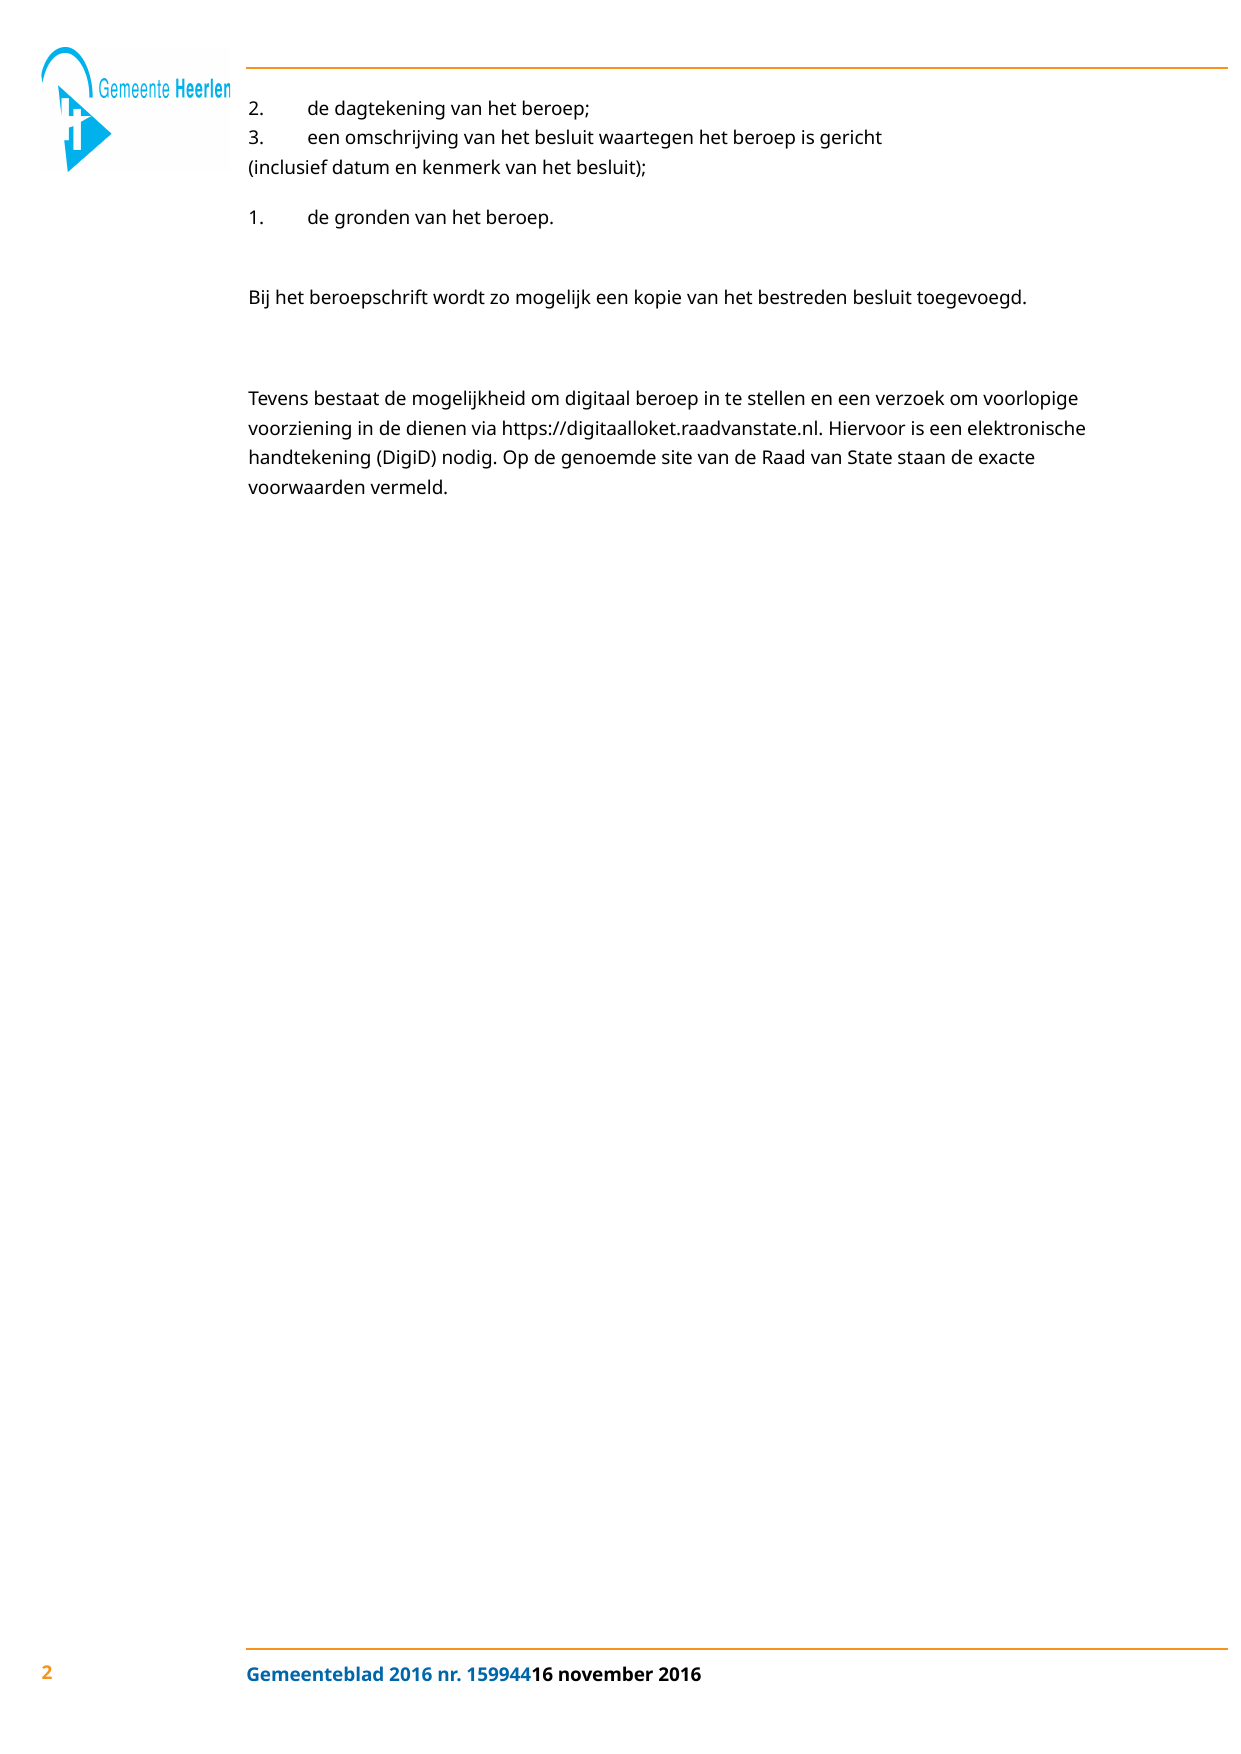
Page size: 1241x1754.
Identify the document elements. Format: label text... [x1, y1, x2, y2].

list de dagtekening van het beroep; [248, 95, 1152, 121]
text Tevens bestaat de mogelijkheid om digitaal beroep in te stellen en een verzoek om voorlopige voorziening in de dienen via https://digitaalloket.raadvanstate.nl. Hiervoor is een elektronische handtekening (DigiD) nodig. Op de genoemde site van de Raad van State staan de exacte voorwaarden vermeld. [248, 385, 1152, 500]
text Bij het beroepschrift wordt zo mogelijk een kopie van het bestreden besluit toegevoegd. [248, 284, 1152, 310]
list de gronden van het beroep. [248, 204, 1152, 230]
list een omschrijving van het besluit waartegen het beroep is gericht [248, 124, 1152, 150]
picture [41, 47, 231, 172]
text (inclusief datum en kenmerk van het besluit); [248, 154, 1152, 180]
picture [41, 47, 58, 70]
